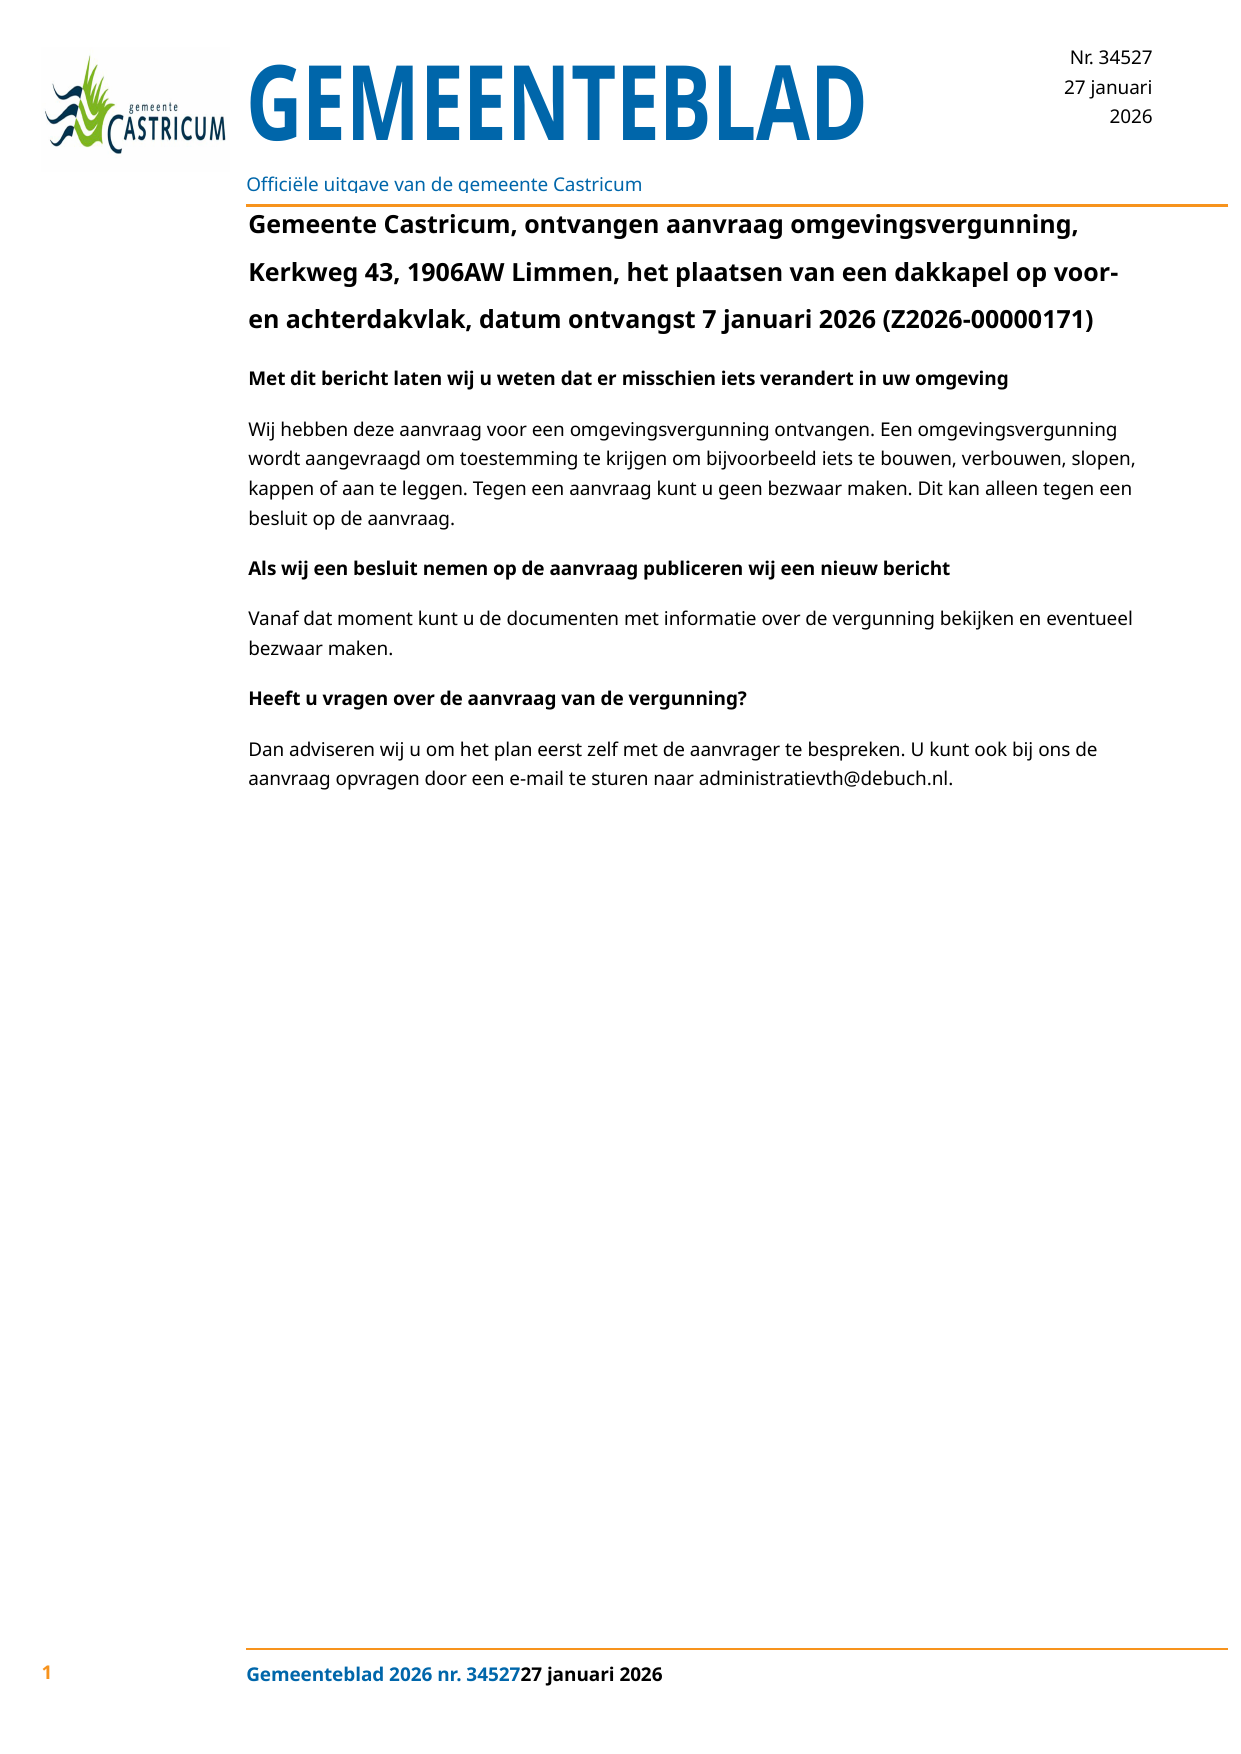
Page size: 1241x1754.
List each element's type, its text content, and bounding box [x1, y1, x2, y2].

text Wij hebben deze aanvraag voor een omgevingsvergunning ontvangen. Een omgevingsvergunning wordt aangevraagd om toestemming te krijgen om bijvoorbeeld iets te bouwen, verbouwen, slopen, kappen of aan te leggen. Tegen een aanvraag kunt u geen bezwaar maken. Dit kan alleen tegen een besluit op de aanvraag. [248, 416, 1152, 530]
text Dan adviseren wij u om het plan eerst zelf met de aanvrager te bespreken. U kunt ook bij ons de aanvraag opvragen door een e-mail te sturen naar administratievth@debuch.nl. [248, 736, 1152, 791]
picture [41, 47, 231, 172]
text Als wij een besluit nemen op de aanvraag publiceren wij een nieuw bericht [248, 555, 1152, 581]
text Met dit bericht laten wij u weten dat er misschien iets verandert in uw omgeving [248, 366, 1152, 391]
text Heeft u vragen over de aanvraag van de vergunning? [248, 686, 1152, 711]
text Gemeente Castricum, ontvangen aanvraag omgevingsvergunning, Kerkweg 43, 1906AW Limmen, het plaatsen van een dakkapel op voor- en achterdakvlak, datum ontvangst 7 januari 2026 (Z2026-00000171) [248, 207, 1152, 336]
text Vanaf dat moment kunt u de documenten met informatie over de vergunning bekijken en eventueel bezwaar maken. [248, 606, 1152, 661]
